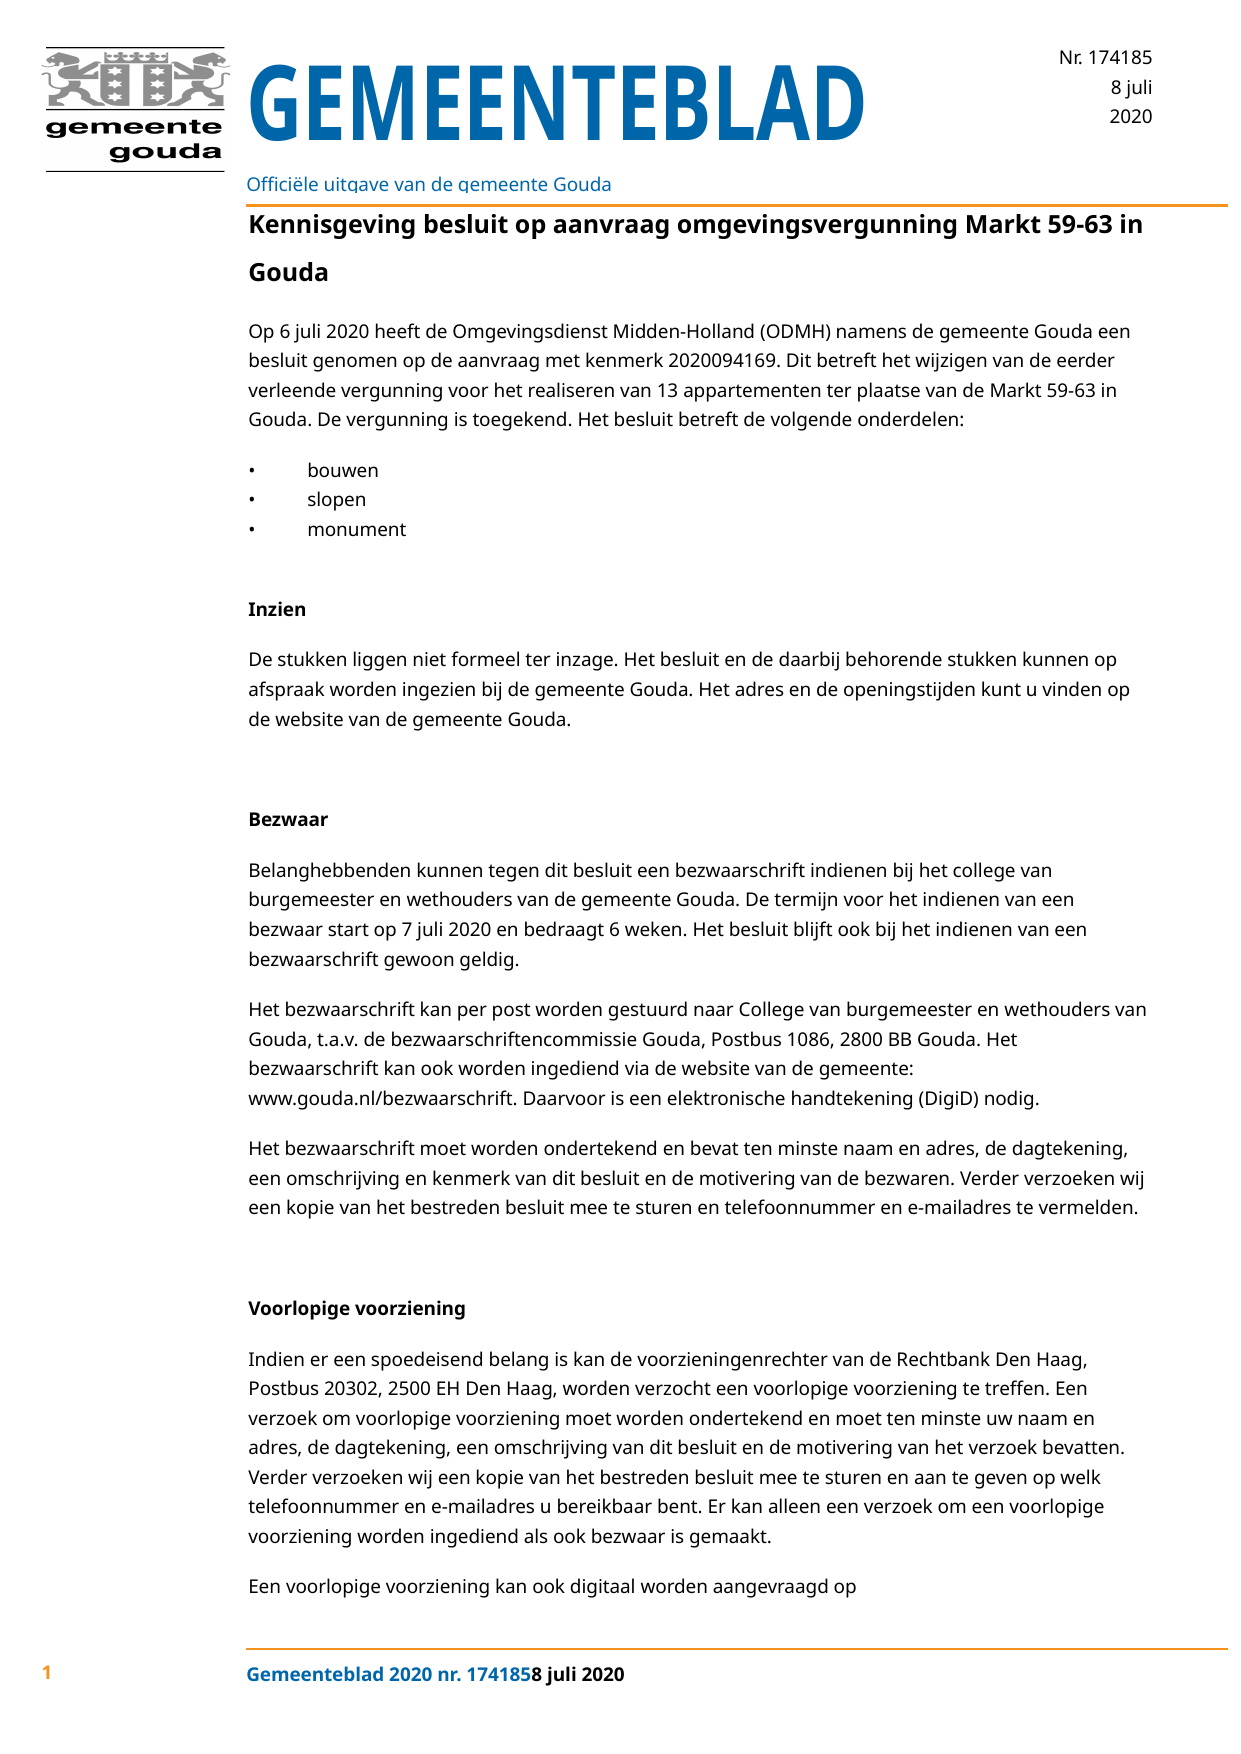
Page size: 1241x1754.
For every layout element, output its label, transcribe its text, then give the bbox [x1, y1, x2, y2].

list bouwen [248, 457, 1152, 483]
text Het bezwaarschrift kan per post worden gestuurd naar College van burgemeester en wethouders van Gouda, t.a.v. de bezwaarschriftencommissie Gouda, Postbus 1086, 2800 BB Gouda. Het bezwaarschrift kan ook worden ingediend via de website van de gemeente: www.gouda.nl/bezwaarschrift. Daarvoor is een elektronische handtekening (DigiD) nodig. [248, 996, 1152, 1111]
text Belanghebbenden kunnen tegen dit besluit een bezwaarschrift indienen bij het college van burgemeester en wethouders van de gemeente Gouda. De termijn voor het indienen van een bezwaar start op 7 juli 2020 en bedraagt 6 weken. Het besluit blijft ook bij het indienen van een bezwaarschrift gewoon geldig. [248, 857, 1152, 972]
text Indien er een spoedeisend belang is kan de voorzieningenrechter van de Rechtbank Den Haag, Postbus 20302, 2500 EH Den Haag, worden verzocht een voorlopige voorziening te treffen. Een verzoek om voorlopige voorziening moet worden ondertekend en moet ten minste uw naam en adres, de dagtekening, een omschrijving van dit besluit en de motivering van het verzoek bevatten. Verder verzoeken wij een kopie van het bestreden besluit mee te sturen en aan te geven op welk telefoonnummer en e-mailadres u bereikbaar bent. Er kan alleen een verzoek om een voorlopige voorziening worden ingediend als ook bezwaar is gemaakt. [248, 1346, 1152, 1549]
text Het bezwaarschrift moet worden ondertekend en bevat ten minste naam en adres, de dagtekening, een omschrijving en kenmerk van dit besluit en de motivering van de bezwaren. Verder verzoeken wij een kopie van het bestreden besluit mee te sturen en telefoonnummer en e-mailadres te vermelden. [248, 1135, 1152, 1220]
list monument [248, 516, 1152, 542]
picture [41, 47, 231, 172]
text Een voorlopige voorziening kan ook digitaal worden aangevraagd op [248, 1574, 1152, 1599]
text Kennisgeving besluit op aanvraag omgevingsvergunning Markt 59-63 in Gouda [248, 207, 1152, 288]
list slopen [248, 487, 1152, 512]
text Inzien [248, 596, 1152, 622]
text Voorlopige voorziening [248, 1295, 1152, 1321]
text De stukken liggen niet formeel ter inzage. Het besluit en de daarbij behorende stukken kunnen op afspraak worden ingezien bij de gemeente Gouda. Het adres en de openingstijden kunt u vinden op de website van de gemeente Gouda. [248, 647, 1152, 732]
text Bezwaar [248, 807, 1152, 832]
text Op 6 juli 2020 heeft de Omgevingsdienst Midden-Holland (ODMH) namens de gemeente Gouda een besluit genomen op de aanvraag met kenmerk 2020094169. Dit betreft het wijzigen van de eerder verleende vergunning voor het realiseren van 13 appartementen ter plaatse van de Markt 59-63 in Gouda. De vergunning is toegekend. Het besluit betreft de volgende onderdelen: [248, 318, 1152, 432]
